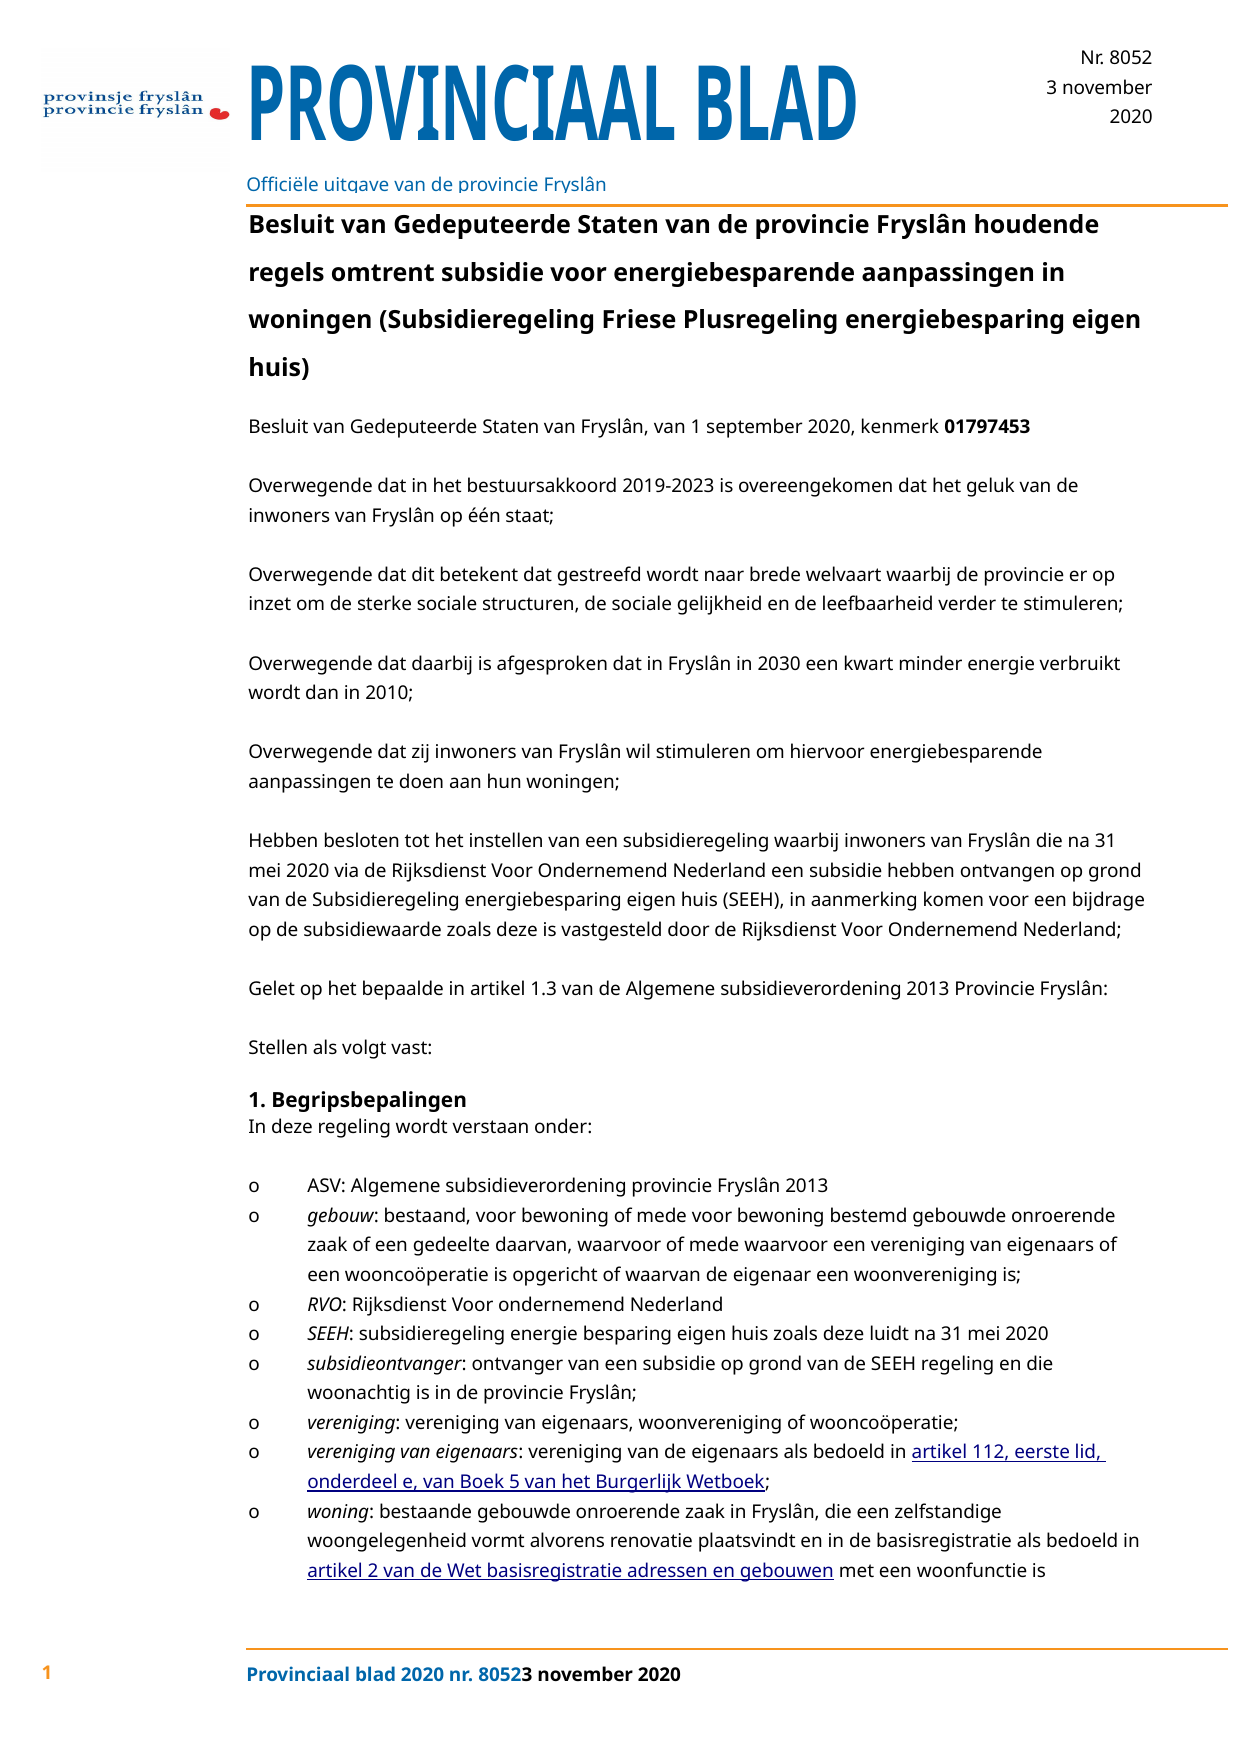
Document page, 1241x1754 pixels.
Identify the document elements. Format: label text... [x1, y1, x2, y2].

list vereniging van eigenaars: vereniging van de eigenaars als bedoeld in artikel 112, eerste lid, onderdeel e, van Boek 5 van het Burgerlijk Wetboek; [248, 1439, 1152, 1494]
text 1. Begripsbepalingen [248, 1085, 1152, 1113]
list woning: bestaande gebouwde onroerende zaak in Fryslân, die een zelfstandige woongelegenheid vormt alvorens renovatie plaatsvindt en in de basisregistratie als bedoeld in artikel 2 van de Wet basisregistratie adressen en gebouwen met een woonfunctie is [248, 1498, 1152, 1583]
list SEEH: subsidieregeling energie besparing eigen huis zoals deze luidt na 31 mei 2020 [248, 1320, 1152, 1346]
text Overwegende dat zij inwoners van Fryslân wil stimuleren om hiervoor energiebesparende aanpassingen te doen aan hun woningen; [248, 738, 1152, 794]
picture [41, 47, 231, 172]
list ASV: Algemene subsidieverordening provincie Fryslân 2013 [248, 1172, 1152, 1198]
text Besluit van Gedeputeerde Staten van de provincie Fryslân houdende regels omtrent subsidie voor energiebesparende aanpassingen in woningen (Subsidieregeling Friese Plusregeling energiebesparing eigen huis) [248, 207, 1152, 384]
text Overwegende dat daarbij is afgesproken dat in Fryslân in 2030 een kwart minder energie verbruikt wordt dan in 2010; [248, 650, 1152, 705]
text Gelet op het bepaalde in artikel 1.3 van de Algemene subsidieverordening 2013 Provincie Fryslân: [248, 975, 1152, 1001]
list vereniging: vereniging van eigenaars, woonvereniging of wooncoöperatie; [248, 1409, 1152, 1435]
text In deze regeling wordt verstaan onder: [248, 1113, 1152, 1139]
text Besluit van Gedeputeerde Staten van Fryslân, van 1 september 2020, kenmerk 01797453 [248, 413, 1152, 439]
list gebouw: bestaand, voor bewoning of mede voor bewoning bestemd gebouwde onroerende zaak of een gedeelte daarvan, waarvoor of mede waarvoor een vereniging van eigenaars of een wooncoöperatie is opgericht of waarvan de eigenaar een woonvereniging is; [248, 1202, 1152, 1287]
text Overwegende dat in het bestuursakkoord 2019-2023 is overeengekomen dat het geluk van de inwoners van Fryslân op één staat; [248, 472, 1152, 528]
list RVO: Rijksdienst Voor ondernemend Nederland [248, 1291, 1152, 1316]
text Stellen als volgt vast: [248, 1034, 1152, 1060]
text Hebben besloten tot het instellen van een subsidieregeling waarbij inwoners van Fryslân die na 31 mei 2020 via de Rijksdienst Voor Ondernemend Nederland een subsidie hebben ontvangen op grond van de Subsidieregeling energiebesparing eigen huis (SEEH), in aanmerking komen voor een bijdrage op de subsidiewaarde zoals deze is vastgesteld door de Rijksdienst Voor Ondernemend Nederland; [248, 827, 1152, 942]
text Overwegende dat dit betekent dat gestreefd wordt naar brede welvaart waarbij de provincie er op inzet om de sterke sociale structuren, de sociale gelijkheid en de leefbaarheid verder te stimuleren; [248, 561, 1152, 616]
list subsidieontvanger: ontvanger van een subsidie op grond van de SEEH regeling en die woonachtig is in de provincie Fryslân; [248, 1350, 1152, 1405]
